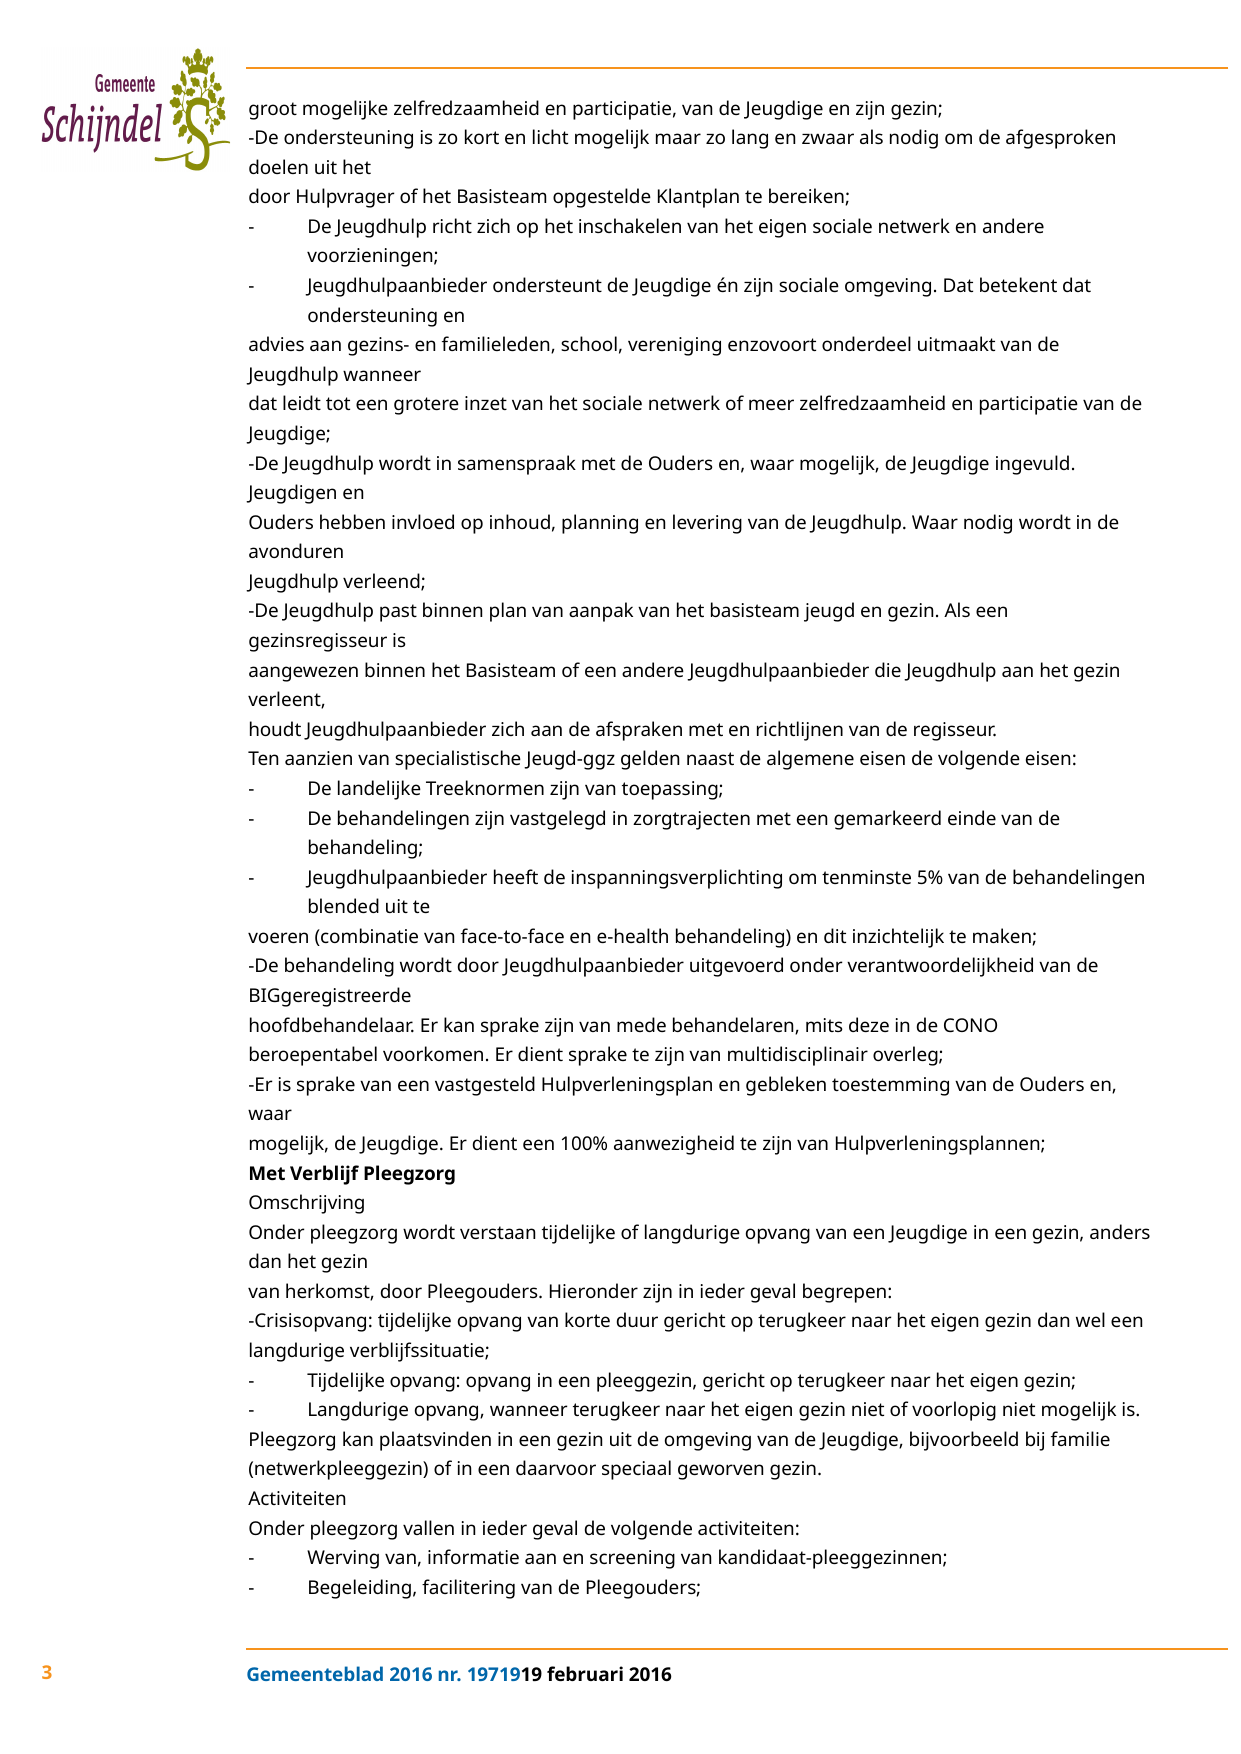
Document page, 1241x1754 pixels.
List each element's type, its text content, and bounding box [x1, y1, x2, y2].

text -De ondersteuning is zo kort en licht mogelijk maar zo lang en zwaar als nodig om de afgesproken doelen uit het [248, 124, 1152, 180]
text Met Verblijf Pleegzorg [248, 1160, 1152, 1186]
list De Jeugdhulp richt zich op het inschakelen van het eigen sociale netwerk en andere voorzieningen; [248, 213, 1152, 268]
list Tijdelijke opvang: opvang in een pleeggezin, gericht op terugkeer naar het eigen gezin; [248, 1367, 1152, 1393]
list Werving van, informatie aan en screening van kandidaat-pleeggezinnen; [248, 1544, 1152, 1570]
text Jeugdhulp verleend; [248, 568, 1152, 594]
text aangewezen binnen het Basisteam of een andere Jeugdhulpaanbieder die Jeugdhulp aan het gezin verleent, [248, 657, 1152, 712]
text -De behandeling wordt door Jeugdhulpaanbieder uitgevoerd onder verantwoordelijkheid van de BIGgeregistreerde [248, 953, 1152, 1008]
text (netwerkpleeggezin) of in een daarvoor speciaal geworven gezin. [248, 1456, 1152, 1481]
text -De Jeugdhulp past binnen plan van aanpak van het basisteam jeugd en gezin. Als een gezinsregisseur is [248, 598, 1152, 653]
text van herkomst, door Pleegouders. Hieronder zijn in ieder geval begrepen: [248, 1278, 1152, 1304]
list Begeleiding, facilitering van de Pleegouders; [248, 1574, 1152, 1600]
text mogelijk, de Jeugdige. Er dient een 100% aanwezigheid te zijn van Hulpverleningsplannen; [248, 1130, 1152, 1156]
text door Hulpvrager of het Basisteam opgestelde Klantplan te bereiken; [248, 183, 1152, 209]
list Langdurige opvang, wanneer terugkeer naar het eigen gezin niet of voorlopig niet mogelijk is. [248, 1396, 1152, 1422]
text houdt Jeugdhulpaanbieder zich aan de afspraken met en richtlijnen van de regisseur. [248, 716, 1152, 742]
text -Er is sprake van een vastgesteld Hulpverleningsplan en gebleken toestemming van de Ouders en, waar [248, 1071, 1152, 1126]
text -De Jeugdhulp wordt in samenspraak met de Ouders en, waar mogelijk, de Jeugdige ingevuld. Jeugdigen en [248, 450, 1152, 505]
text Pleegzorg kan plaatsvinden in een gezin uit de omgeving van de Jeugdige, bijvoorbeeld bij familie [248, 1426, 1152, 1452]
picture [41, 47, 231, 172]
list De behandelingen zijn vastgelegd in zorgtrajecten met een gemarkeerd einde van de behandeling; [248, 805, 1152, 860]
list De landelijke Treeknormen zijn van toepassing; [248, 775, 1152, 801]
text Onder pleegzorg vallen in ieder geval de volgende activiteiten: [248, 1515, 1152, 1541]
text voeren (combinatie van face-to-face en e-health behandeling) en dit inzichtelijk te maken; [248, 923, 1152, 949]
text Onder pleegzorg wordt verstaan tijdelijke of langdurige opvang van een Jeugdige in een gezin, anders dan het gezin [248, 1219, 1152, 1274]
text advies aan gezins- en familieleden, school, vereniging enzovoort onderdeel uitmaakt van de Jeugdhulp wanneer [248, 331, 1152, 387]
text Omschrijving [248, 1189, 1152, 1215]
list Jeugdhulpaanbieder ondersteunt de Jeugdige én zijn sociale omgeving. Dat betekent dat ondersteuning en [248, 272, 1152, 328]
text Ten aanzien van specialistische Jeugd-ggz gelden naast de algemene eisen de volgende eisen: [248, 746, 1152, 771]
text -Crisisopvang: tijdelijke opvang van korte duur gericht op terugkeer naar het eigen gezin dan wel een [248, 1308, 1152, 1333]
text Ouders hebben invloed op inhoud, planning en levering van de Jeugdhulp. Waar nodig wordt in de avonduren [248, 509, 1152, 564]
list Jeugdhulpaanbieder heeft de inspanningsverplichting om tenminste 5% van de behandelingen blended uit te [248, 864, 1152, 919]
text groot mogelijke zelfredzaamheid en participatie, van de Jeugdige en zijn gezin; [248, 95, 1152, 121]
text langdurige verblijfssituatie; [248, 1337, 1152, 1363]
text Activiteiten [248, 1485, 1152, 1511]
text hoofdbehandelaar. Er kan sprake zijn van mede behandelaren, mits deze in de CONO [248, 1012, 1152, 1038]
text dat leidt tot een grotere inzet van het sociale netwerk of meer zelfredzaamheid en participatie van de Jeugdige; [248, 391, 1152, 446]
text beroepentabel voorkomen. Er dient sprake te zijn van multidisciplinair overleg; [248, 1041, 1152, 1067]
